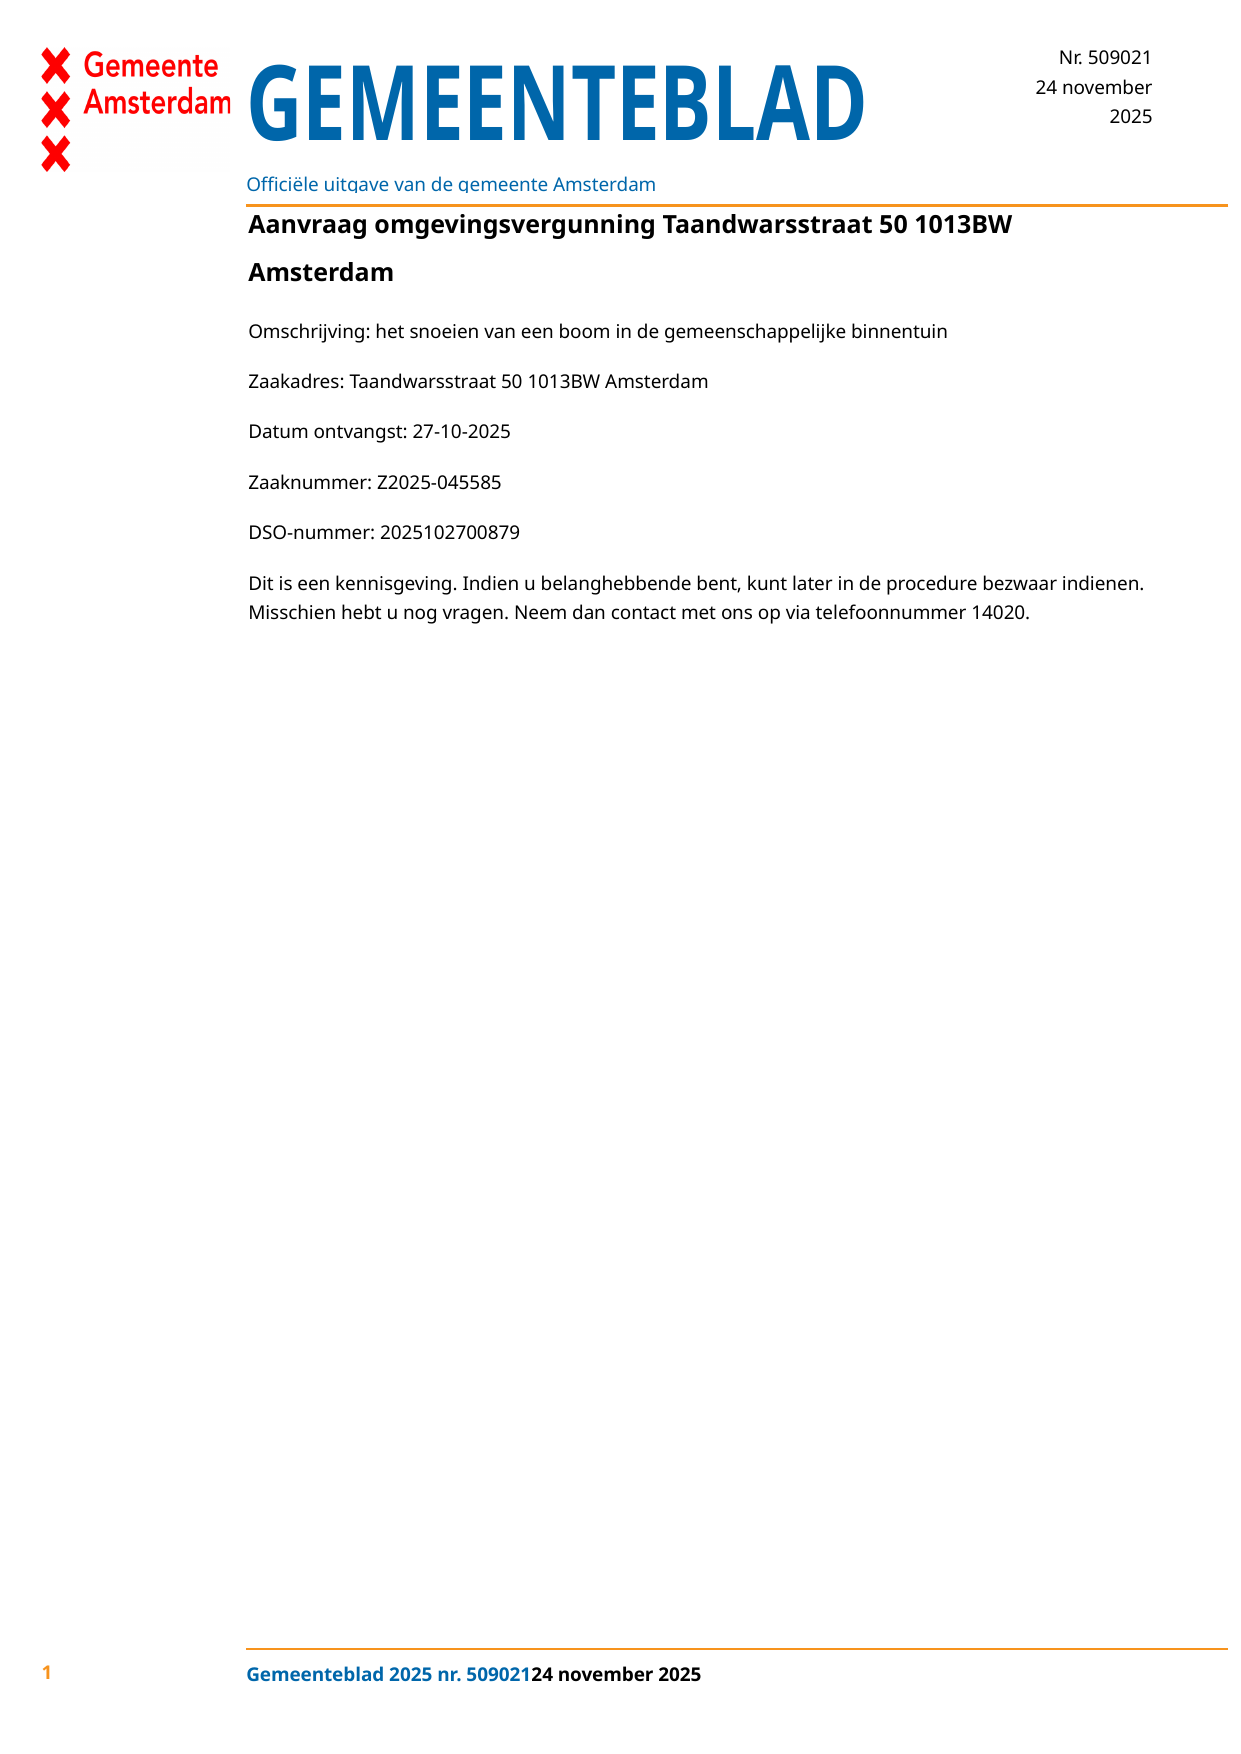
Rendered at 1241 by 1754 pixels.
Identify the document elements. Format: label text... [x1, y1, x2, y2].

text Aanvraag omgevingsvergunning Taandwarsstraat 50 1013BW Amsterdam [248, 207, 1152, 288]
text Zaaknummer: Z2025-045585 [248, 469, 1152, 495]
text Omschrijving: het snoeien van een boom in de gemeenschappelijke binnentuin [248, 318, 1152, 344]
text Zaakadres: Taandwarsstraat 50 1013BW Amsterdam [248, 368, 1152, 394]
text Dit is een kennisgeving. Indien u belanghebbende bent, kunt later in de procedure bezwaar indienen. Misschien hebt u nog vragen. Neem dan contact met ons op via telefoonnummer 14020. [248, 570, 1152, 625]
text DSO-nummer: 2025102700879 [248, 519, 1152, 545]
text Datum ontvangst: 27-10-2025 [248, 419, 1152, 444]
picture [41, 47, 231, 172]
